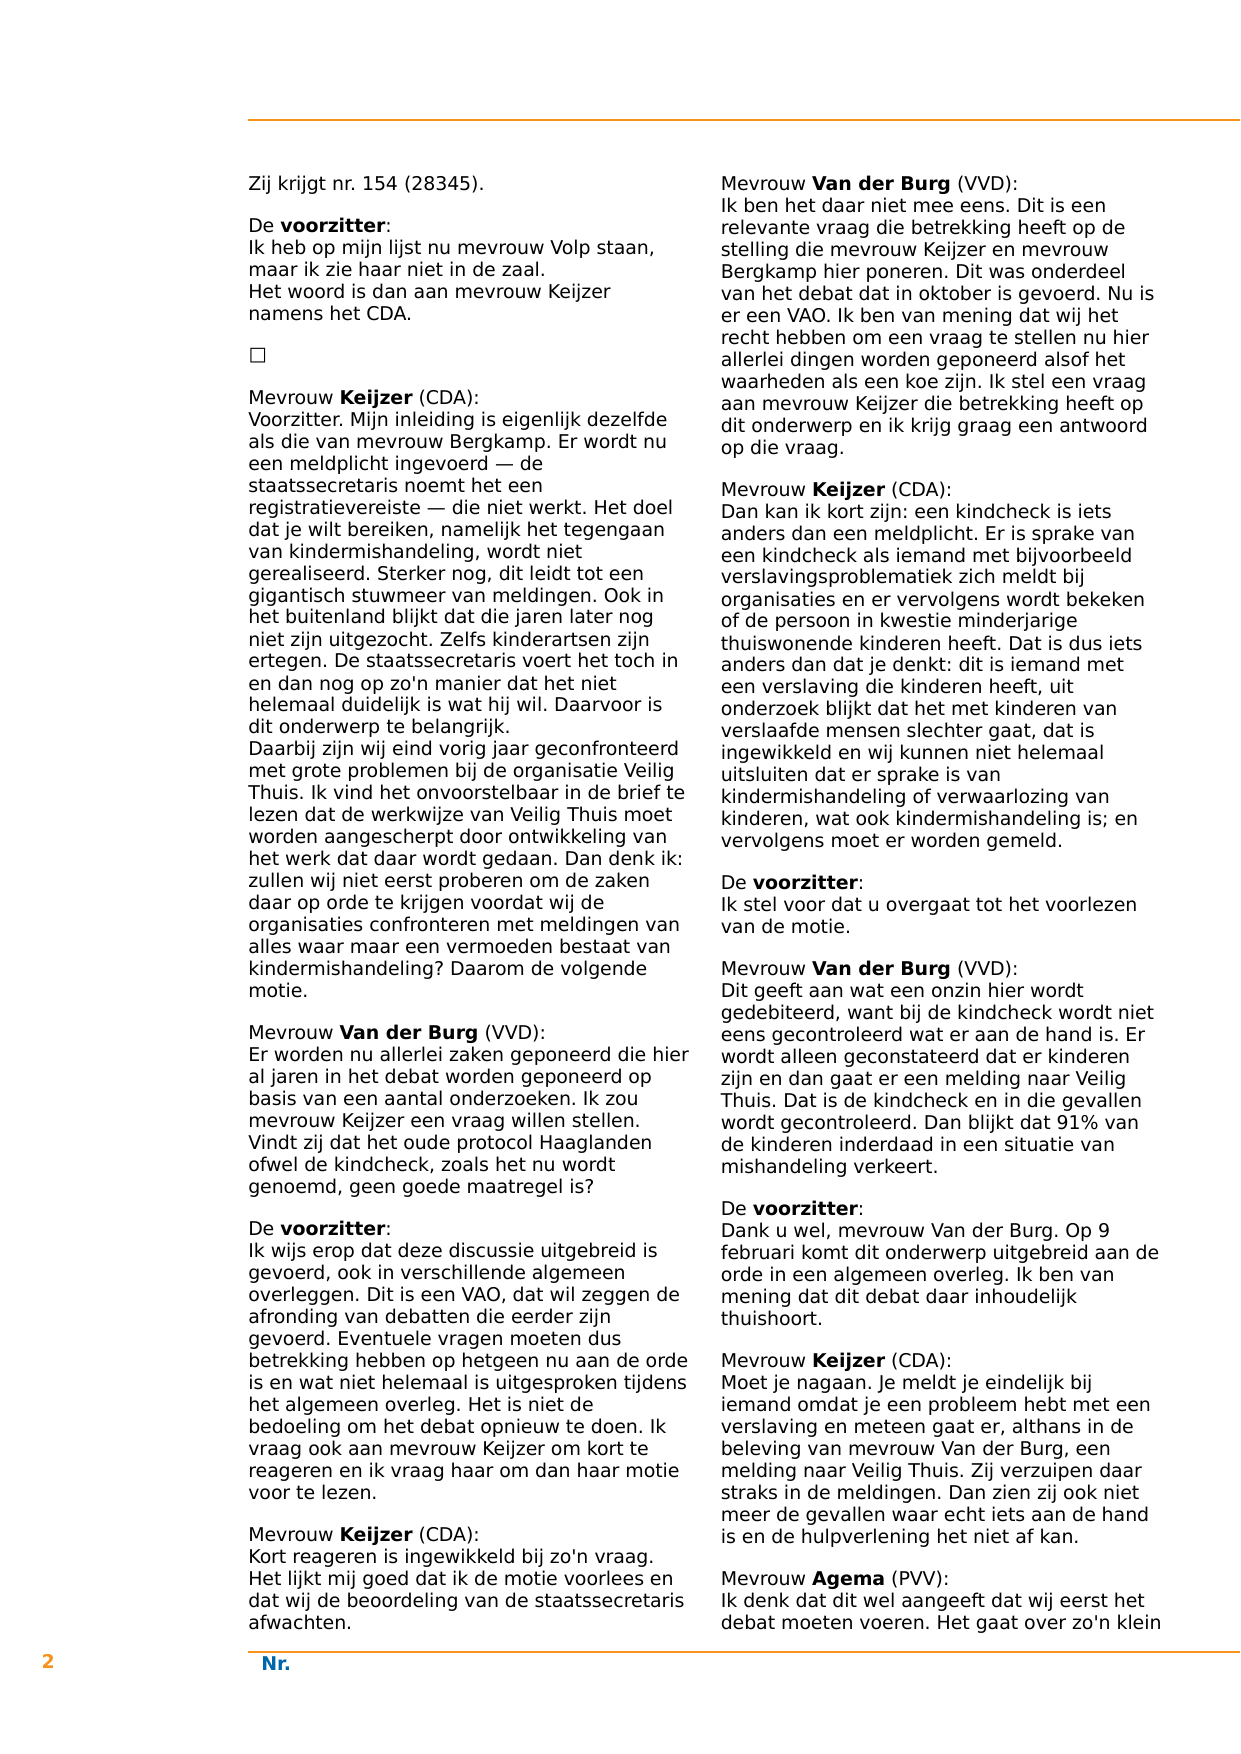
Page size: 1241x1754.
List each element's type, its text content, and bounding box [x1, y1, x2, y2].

text Mevrouw Keijzer (CDA): [248, 387, 691, 409]
text De voorzitter: [721, 872, 1163, 894]
text Ik denk dat dit wel aangeeft dat wij eerst het debat moeten voeren. Het gaat over zo'n klein [721, 1589, 1163, 1633]
text Mevrouw Keijzer (CDA): [248, 1524, 691, 1546]
text Dan kan ik kort zijn: een kindcheck is iets anders dan een meldplicht. Er is sprake van een kindcheck als iemand met bijvoorbeeld verslavingsproblematiek zich meldt bij organisaties en er vervolgens wordt bekeken of de persoon in kwestie minderjarige thuiswonende kinderen heeft. Dat is dus iets anders dan dat je denkt: dit is iemand met een verslaving die kinderen heeft, uit onderzoek blijkt dat het met kinderen van verslaafde mensen slechter gaat, dat is ingewikkeld en wij kunnen niet helemaal uitsluiten dat er sprake is van kindermishandeling of verwaarlozing van kinderen, wat ook kindermishandeling is; en vervolgens moet er worden gemeld. [721, 501, 1163, 852]
text Ik ben het daar niet mee eens. Dit is een relevante vraag die betrekking heeft op de stelling die mevrouw Keijzer en mevrouw Bergkamp hier poneren. Dit was onderdeel van het debat dat in oktober is gevoerd. Nu is er een VAO. Ik ben van mening dat wij het recht hebben om een vraag te stellen nu hier allerlei dingen worden geponeerd alsof het waarheden als een koe zijn. Ik stel een vraag aan mevrouw Keijzer die betrekking heeft op dit onderwerp en ik krijg graag een antwoord op die vraag. [721, 195, 1163, 458]
text De voorzitter: [248, 215, 691, 237]
text Mevrouw Keijzer (CDA): [721, 1350, 1163, 1372]
text Ik heb op mijn lijst nu mevrouw Volp staan, maar ik zie haar niet in de zaal. [248, 237, 691, 281]
text Zij krijgt nr. 154 (28345). [248, 173, 691, 195]
text Voorzitter. Mijn inleiding is eigenlijk dezelfde als die van mevrouw Bergkamp. Er wordt nu een meldplicht ingevoerd — de staatssecretaris noemt het een registratievereiste — die niet werkt. Het doel dat je wilt bereiken, namelijk het tegengaan van kindermishandeling, wordt niet gerealiseerd. Sterker nog, dit leidt tot een gigantisch stuwmeer van meldingen. Ook in het buitenland blijkt dat die jaren later nog niet zijn uitgezocht. Zelfs kinderartsen zijn ertegen. De staatssecretaris voert het toch in en dan nog op zo'n manier dat het niet helemaal duidelijk is wat hij wil. Daarvoor is dit onderwerp te belangrijk. [248, 409, 691, 738]
text De voorzitter: [248, 1218, 691, 1240]
text De voorzitter: [721, 1198, 1163, 1220]
text Kort reageren is ingewikkeld bij zo'n vraag. Het lijkt mij goed dat ik de motie voorlees en dat wij de beoordeling van de staatssecretaris afwachten. [248, 1546, 691, 1633]
text Mevrouw Keijzer (CDA): [721, 478, 1163, 501]
text Mevrouw Van der Burg (VVD): [721, 173, 1163, 195]
text Mevrouw Van der Burg (VVD): [721, 958, 1163, 980]
text Het woord is dan aan mevrouw Keijzer namens het CDA. [248, 281, 691, 325]
text Moet je nagaan. Je meldt je eindelijk bij iemand omdat je een probleem hebt met een verslaving en meteen gaat er, althans in de beleving van mevrouw Van der Burg, een melding naar Veilig Thuis. Zij verzuipen daar straks in de meldingen. Dan zien zij ook niet meer de gevallen waar echt iets aan de hand is en de hulpverlening het niet af kan. [721, 1372, 1163, 1548]
text Ik wijs erop dat deze discussie uitgebreid is gevoerd, ook in verschillende algemeen overleggen. Dit is een VAO, dat wil zeggen de afronding van debatten die eerder zijn gevoerd. Eventuele vragen moeten dus betrekking hebben op hetgeen nu aan de orde is en wat niet helemaal is uitgesproken tijdens het algemeen overleg. Het is niet de bedoeling om het debat opnieuw te doen. Ik vraag ook aan mevrouw Keijzer om kort te reageren en ik vraag haar om dan haar motie voor te lezen. [248, 1240, 691, 1504]
text Daarbij zijn wij eind vorig jaar geconfronteerd met grote problemen bij de organisatie Veilig Thuis. Ik vind het onvoorstelbaar in de brief te lezen dat de werkwijze van Veilig Thuis moet worden aangescherpt door ontwikkeling van het werk dat daar wordt gedaan. Dan denk ik: zullen wij niet eerst proberen om de zaken daar op orde te krijgen voordat wij de organisaties confronteren met meldingen van alles waar maar een vermoeden bestaat van kindermishandeling? Daarom de volgende motie. [248, 738, 691, 1002]
text Dank u wel, mevrouw Van der Burg. Op 9 februari komt dit onderwerp uitgebreid aan de orde in een algemeen overleg. Ik ben van mening dat dit debat daar inhoudelijk thuishoort. [721, 1220, 1163, 1330]
text Ik stel voor dat u overgaat tot het voorlezen van de motie. [721, 894, 1163, 938]
text Dit geeft aan wat een onzin hier wordt gedebiteerd, want bij de kindcheck wordt niet eens gecontroleerd wat er aan de hand is. Er wordt alleen geconstateerd dat er kinderen zijn en dan gaat er een melding naar Veilig Thuis. Dat is de kindcheck en in die gevallen wordt gecontroleerd. Dan blijkt dat 91% van de kinderen inderdaad in een situatie van mishandeling verkeert. [721, 980, 1163, 1178]
text Mevrouw Van der Burg (VVD): [248, 1022, 691, 1044]
text ⬜ [248, 345, 691, 367]
text Mevrouw Agema (PVV): [721, 1568, 1163, 1589]
text Er worden nu allerlei zaken geponeerd die hier al jaren in het debat worden geponeerd op basis van een aantal onderzoeken. Ik zou mevrouw Keijzer een vraag willen stellen. Vindt zij dat het oude protocol Haaglanden ofwel de kindcheck, zoals het nu wordt genoemd, geen goede maatregel is? [248, 1044, 691, 1198]
